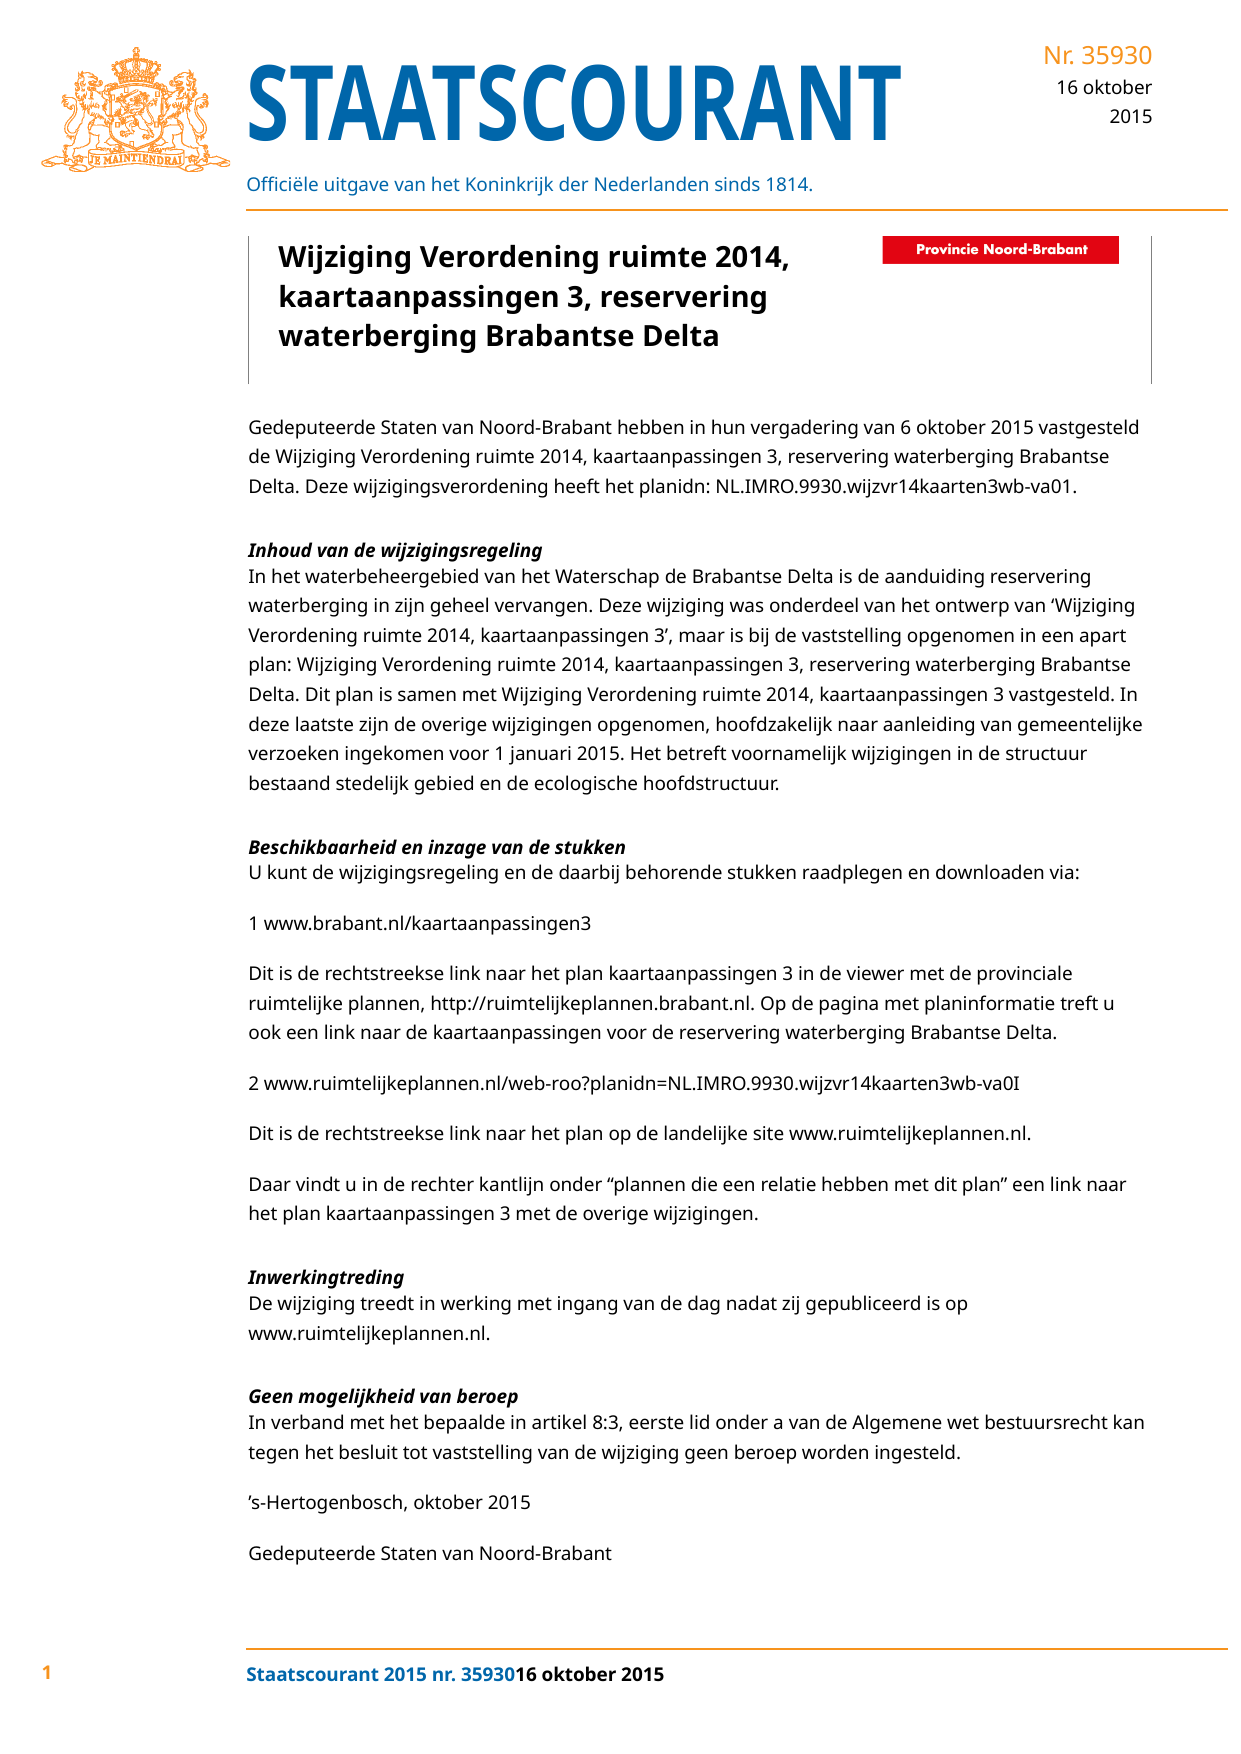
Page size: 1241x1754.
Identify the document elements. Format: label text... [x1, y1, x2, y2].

text U kunt de wijzigingsregeling en de daarbij behorende stukken raadplegen en downloaden via: [248, 859, 1152, 885]
table_header [850, 236, 882, 263]
text In het waterbeheergebied van het Waterschap de Brabantse Delta is de aanduiding reservering waterberging in zijn geheel vervangen. Deze wijziging was onderdeel van het ontwerp van ‘Wijziging Verordening ruimte 2014, kaartaanpassingen 3’, maar is bij de vaststelling opgenomen in een apart plan: Wijziging Verordening ruimte 2014, kaartaanpassingen 3, reservering waterberging Brabantse Delta. Dit plan is samen met Wijziging Verordening ruimte 2014, kaartaanpassingen 3 vastgesteld. In deze laatste zijn de overige wijzigingen opgenomen, hoofdzakelijk naar aanleiding van gemeentelijke verzoeken ingekomen voor 1 januari 2015. Het betreft voornamelijk wijzigingen in de structuur bestaand stedelijk gebied en de ecologische hoofdstructuur. [248, 563, 1152, 796]
text Dit is de rechtstreekse link naar het plan op de landelijke site www.ruimtelijkeplannen.nl. [248, 1120, 1152, 1146]
table_header [850, 264, 1151, 384]
text De wijziging treedt in werking met ingang van de dag nadat zij gepubliceerd is op www.ruimtelijkeplannen.nl. [248, 1290, 1152, 1345]
text Geen mogelijkheid van beroep [248, 1384, 1152, 1409]
text Gedeputeerde Staten van Noord-Brabant hebben in hun vergadering van 6 oktober 2015 vastgesteld de Wijziging Verordening ruimte 2014, kaartaanpassingen 3, reservering waterberging Brabantse Delta. Deze wijzigingsverordening heeft het planidn: NL.IMRO.9930.wijzvr14kaarten3wb-va01. [248, 414, 1152, 499]
picture [882, 236, 1119, 264]
table_header [1119, 236, 1151, 263]
text Inwerkingtreding [248, 1264, 1152, 1290]
text Gedeputeerde Staten van Noord-Brabant [248, 1540, 1152, 1566]
text 1 www.brabant.nl/kaartaanpassingen3 [248, 910, 1152, 936]
text Inhoud van de wijzigingsregeling [248, 537, 1152, 563]
text ’s-Hertogenbosch, oktober 2015 [248, 1489, 1152, 1515]
text 2 www.ruimtelijkeplannen.nl/web-roo?planidn=NL.IMRO.9930.wijzvr14kaarten3wb-va0I [248, 1070, 1152, 1096]
text Beschikbaarheid en inzage van de stukken [248, 834, 1152, 859]
picture [41, 47, 231, 172]
table_header Wijziging Verordening ruimte 2014, kaartaanpassingen 3, reservering waterberging Brabantse Delta [249, 236, 850, 384]
text In verband met het bepaalde in artikel 8:3, eerste lid onder a van de Algemene wet bestuursrecht kan tegen het besluit tot vaststelling van de wijziging geen beroep worden ingesteld. [248, 1409, 1152, 1465]
text Dit is de rechtstreekse link naar het plan kaartaanpassingen 3 in de viewer met de provinciale ruimtelijke plannen, http://ruimtelijkeplannen.brabant.nl. Op de pagina met planinformatie treft u ook een link naar de kaartaanpassingen voor de reservering waterberging Brabantse Delta. [248, 960, 1152, 1045]
text Daar vindt u in de rechter kantlijn onder “plannen die een relatie hebben met dit plan” een link naar het plan kaartaanpassingen 3 met de overige wijzigingen. [248, 1171, 1152, 1226]
